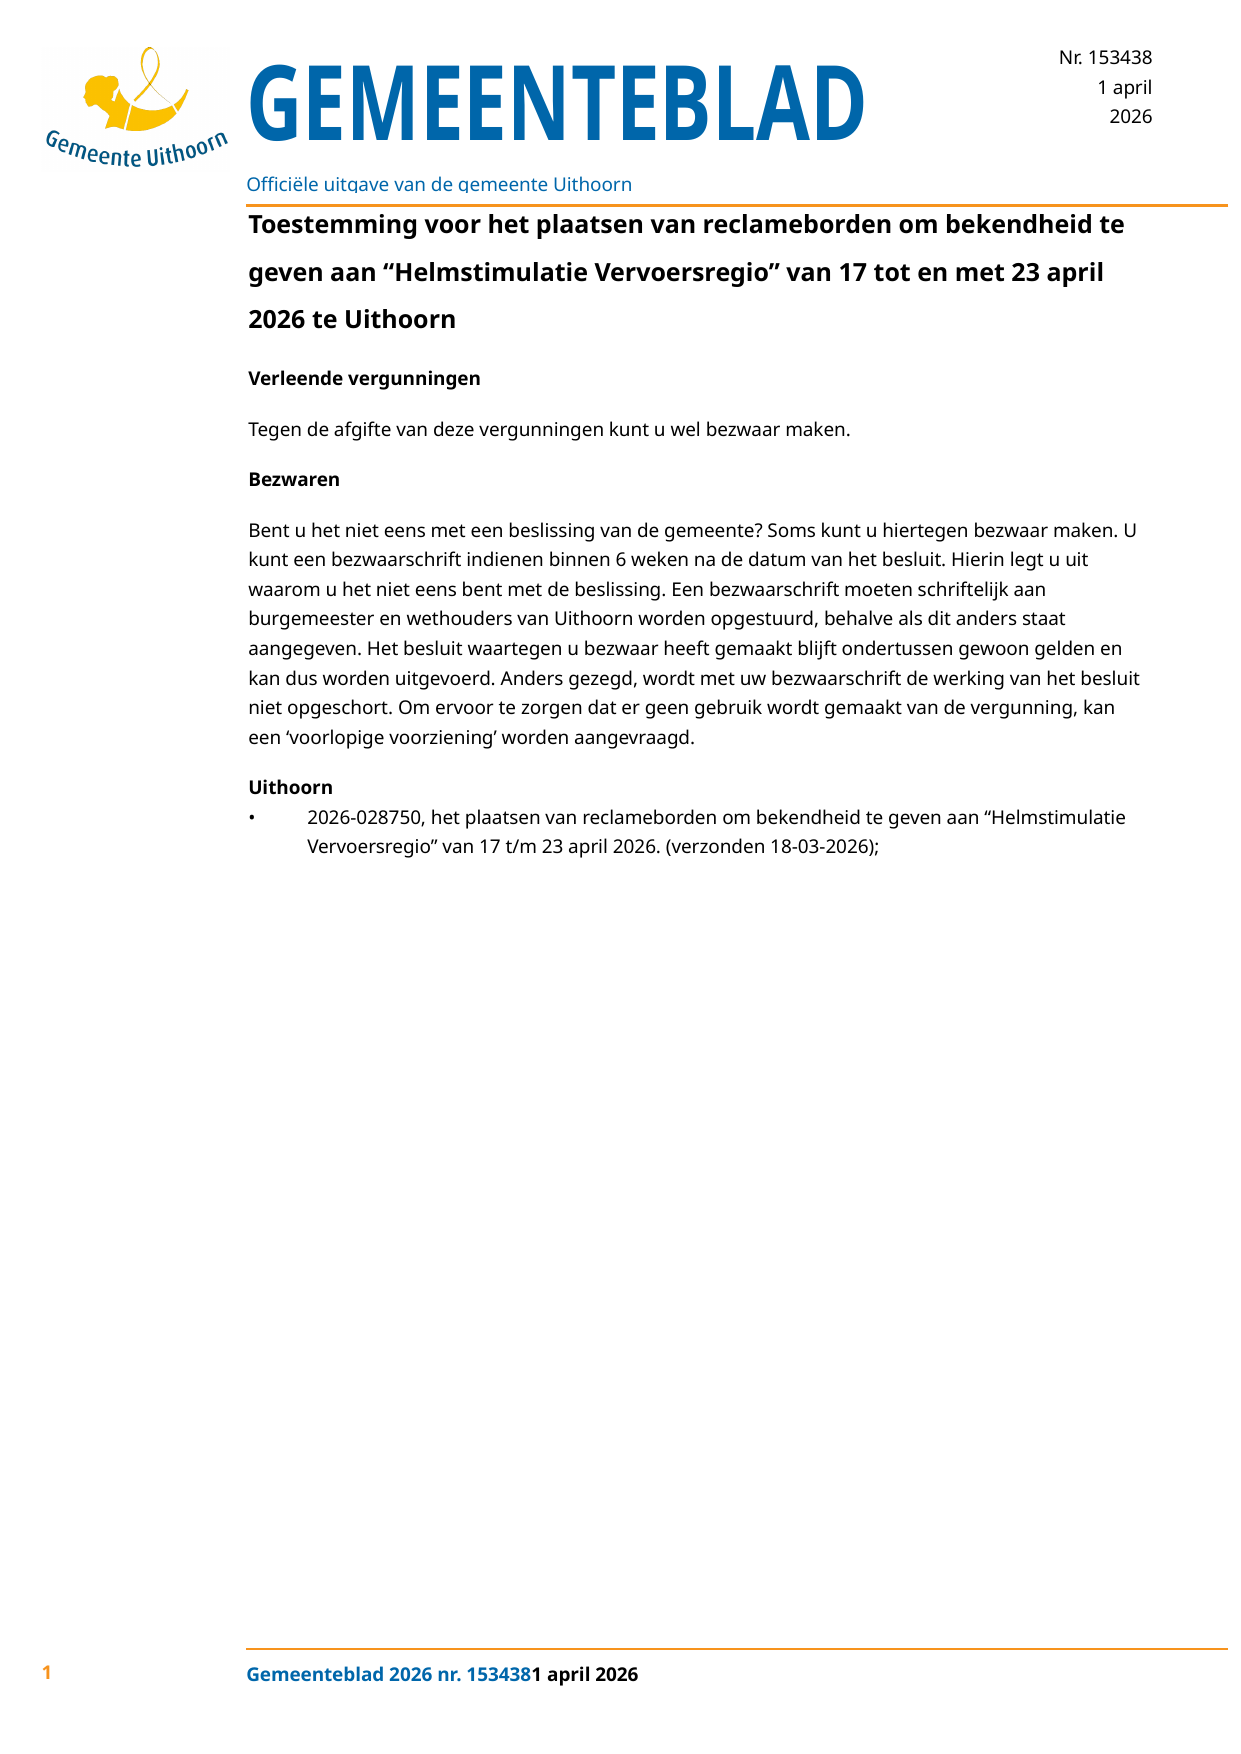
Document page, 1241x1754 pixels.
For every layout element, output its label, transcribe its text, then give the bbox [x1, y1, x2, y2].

text Toestemming voor het plaatsen van reclameborden om bekendheid te geven aan “Helmstimulatie Vervoersregio” van 17 tot en met 23 april 2026 te Uithoorn [248, 207, 1152, 336]
picture [41, 47, 231, 172]
text Uithoorn [248, 774, 1152, 800]
list 2026-028750, het plaatsen van reclameborden om bekendheid te geven aan “Helmstimulatie Vervoersregio” van 17 t/m 23 april 2026. (verzonden 18-03-2026); [248, 804, 1152, 859]
text Verleende vergunningen [248, 366, 1152, 391]
text Bent u het niet eens met een beslissing van de gemeente? Soms kunt u hiertegen bezwaar maken. U kunt een bezwaarschrift indienen binnen 6 weken na de datum van het besluit. Hierin legt u uit waarom u het niet eens bent met de beslissing. Een bezwaarschrift moeten schriftelijk aan burgemeester en wethouders van Uithoorn worden opgestuurd, behalve als dit anders staat aangegeven. Het besluit waartegen u bezwaar heeft gemaakt blijft ondertussen gewoon gelden en kan dus worden uitgevoerd. Anders gezegd, wordt met uw bezwaarschrift de werking van het besluit niet opgeschort. Om ervoor te zorgen dat er geen gebruik wordt gemaakt van de vergunning, kan een ‘voorlopige voorziening’ worden aangevraagd. [248, 517, 1152, 749]
text Tegen de afgifte van deze vergunningen kunt u wel bezwaar maken. [248, 416, 1152, 442]
text Bezwaren [248, 466, 1152, 492]
